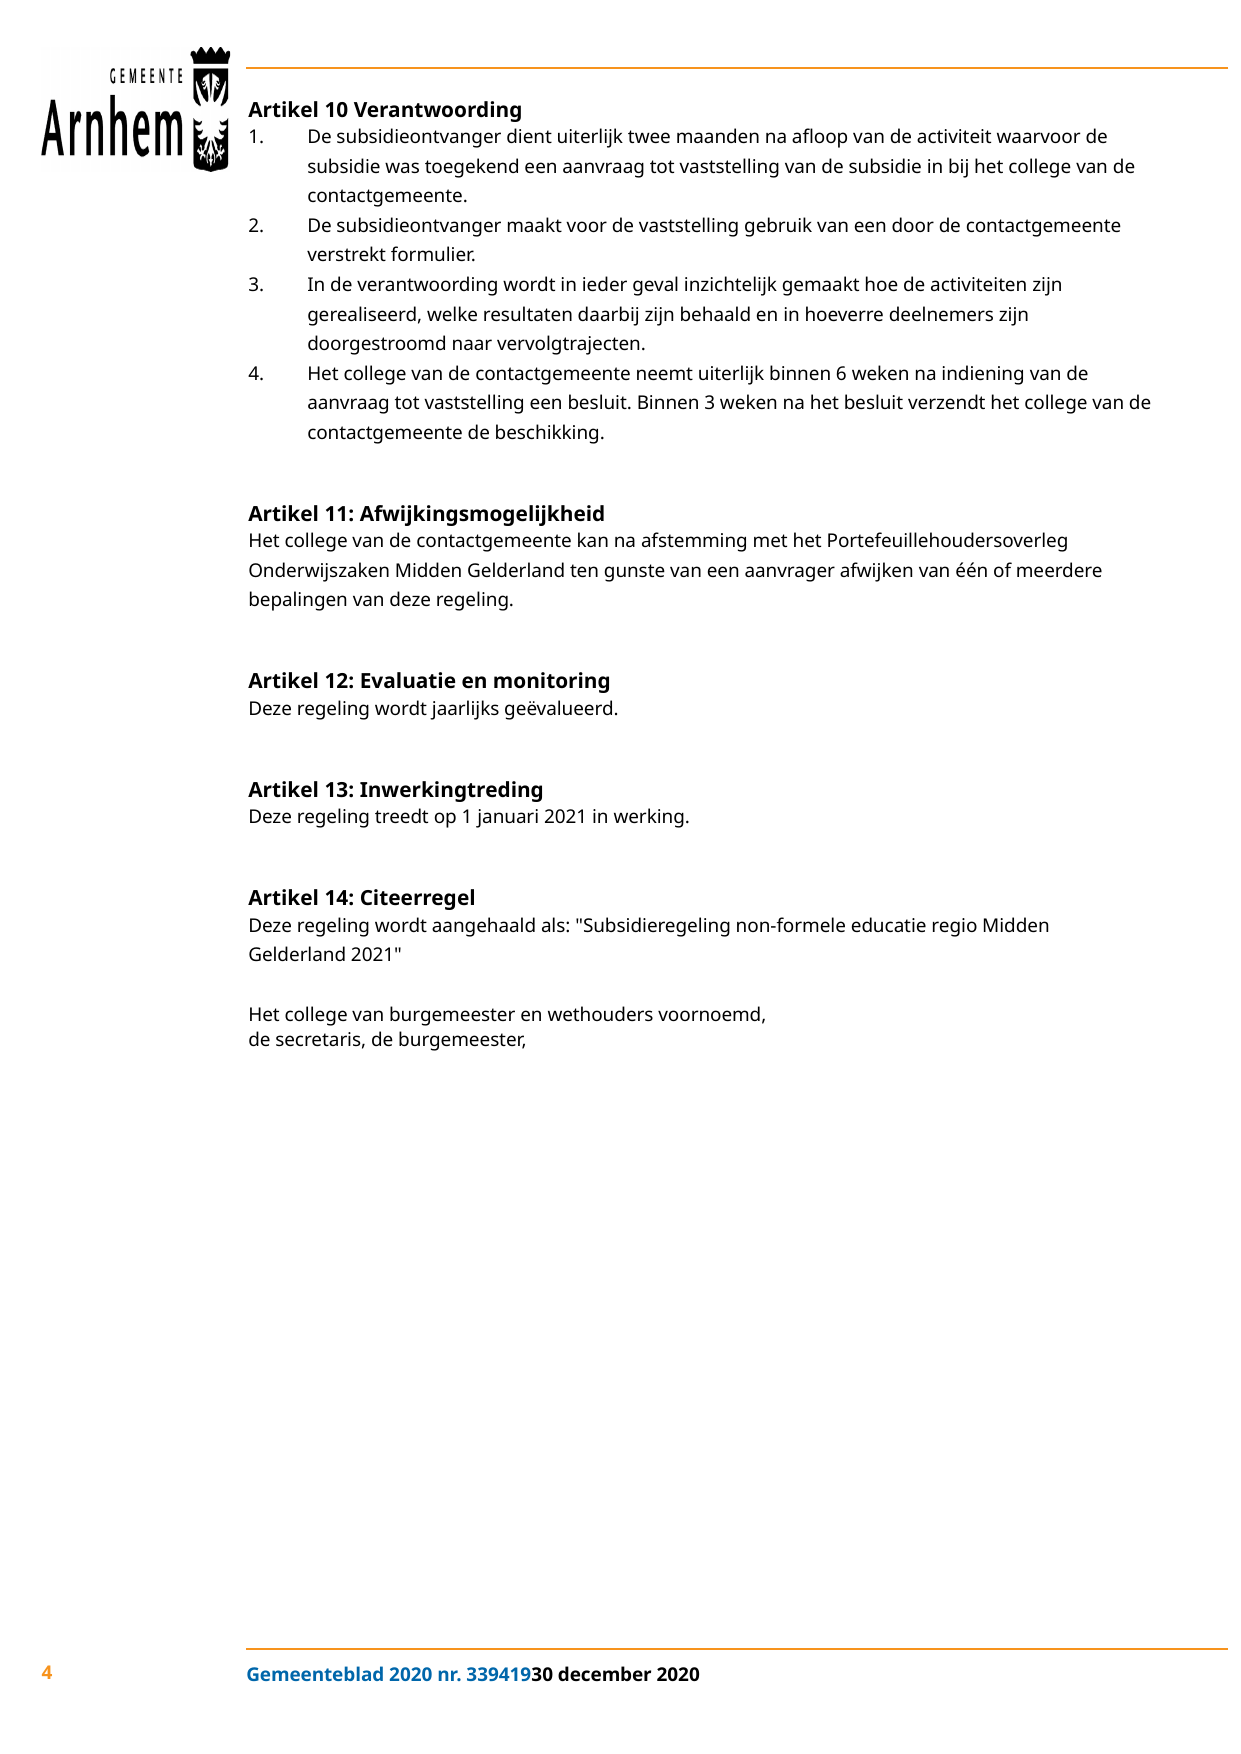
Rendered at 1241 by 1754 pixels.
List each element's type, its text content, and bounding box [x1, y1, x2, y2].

text Artikel 14: Citeerregel [248, 883, 1152, 912]
text Het college van burgemeester en wethouders voornoemd, [248, 1001, 1152, 1026]
list In de verantwoording wordt in ieder geval inzichtelijk gemaakt hoe de activiteiten zijn gerealiseerd, welke resultaten daarbij zijn behaald en in hoeverre deelnemers zijn doorgestroomd naar vervolgtrajecten. [248, 271, 1152, 356]
picture [41, 47, 231, 172]
list De subsidieontvanger maakt voor de vaststelling gebruik van een door de contactgemeente verstrekt formulier. [248, 212, 1152, 267]
text Artikel 12: Evaluatie en monitoring [248, 667, 1152, 695]
text de secretaris, de burgemeester, [248, 1026, 1152, 1052]
list De subsidieontvanger dient uiterlijk twee maanden na afloop van de activiteit waarvoor de subsidie was toegekend een aanvraag tot vaststelling van de subsidie in bij het college van de contactgemeente. [248, 123, 1152, 208]
text Deze regeling treedt op 1 januari 2021 in werking. [248, 803, 1152, 829]
text Deze regeling wordt jaarlijks geëvalueerd. [248, 695, 1152, 721]
text Artikel 11: Afwijkingsmogelijkheid [248, 499, 1152, 527]
text Artikel 13: Inwerkingtreding [248, 775, 1152, 803]
text Het college van de contactgemeente kan na afstemming met het Portefeuillehoudersoverleg Onderwijszaken Midden Gelderland ten gunste van een aanvrager afwijken van één of meerdere bepalingen van deze regeling. [248, 527, 1152, 612]
text Deze regeling wordt aangehaald als: "Subsidieregeling non-formele educatie regio Midden Gelderland 2021" [248, 912, 1152, 967]
text Artikel 10 Verantwoording [248, 95, 1152, 123]
list Het college van de contactgemeente neemt uiterlijk binnen 6 weken na indiening van de aanvraag tot vaststelling een besluit. Binnen 3 weken na het besluit verzendt het college van de contactgemeente de beschikking. [248, 360, 1152, 445]
